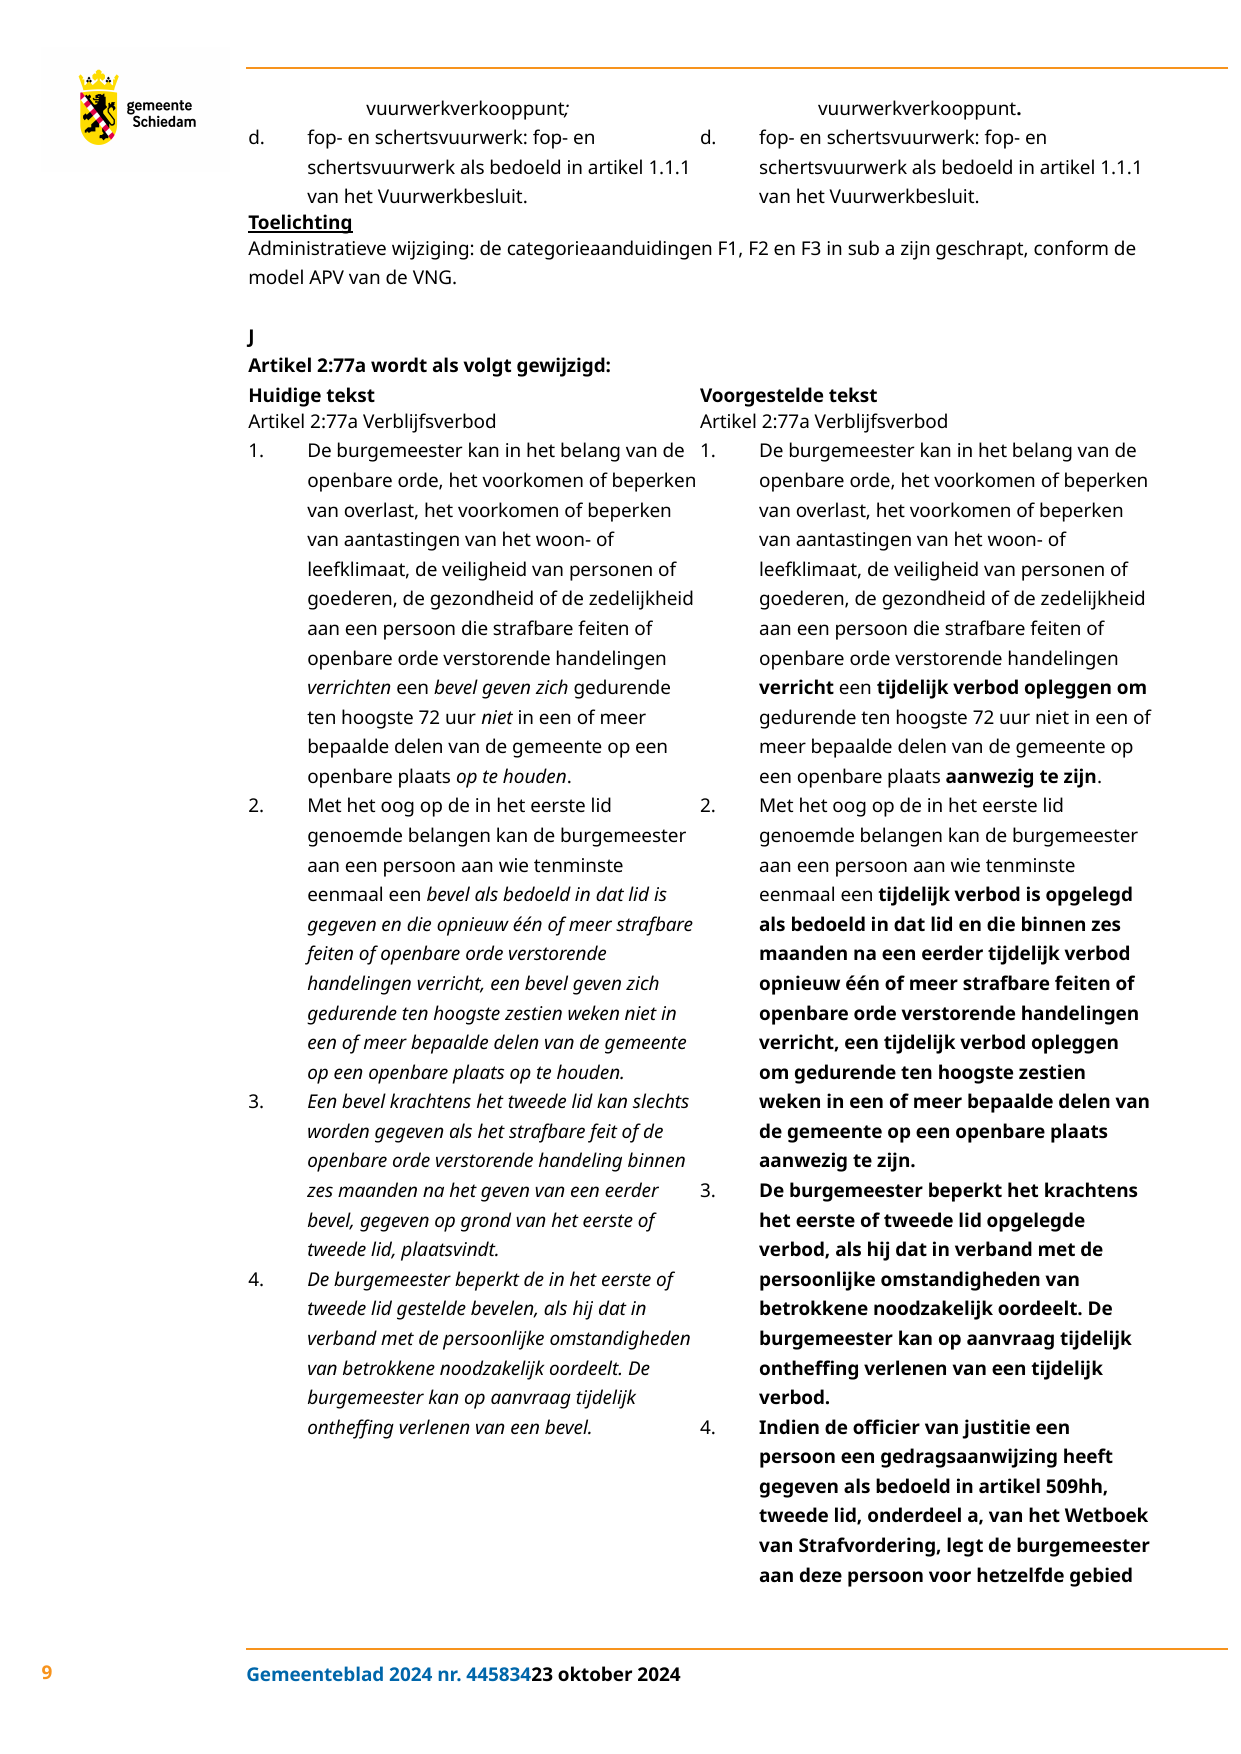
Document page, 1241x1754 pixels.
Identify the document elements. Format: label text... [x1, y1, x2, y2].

table_header Huidige tekst [248, 383, 700, 408]
picture [41, 47, 231, 172]
table_cell Administratieve wijziging: de categorieaanduidingen F1, F2 en F3 in sub a zijn geschrapt, conform de model APV van de VNG. [248, 235, 1152, 290]
text Artikel 2:77a wordt als volgt gewijzigd: [248, 353, 1152, 378]
table_cell Artikel 2:77a Verblijfsverbod De burgemeester kan in het belang van de openbare orde, het voorkomen of beperken van overlast, het voorkomen of beperken van aantastingen van het woon- of leefklimaat, de veiligheid van personen of goederen, de gezondheid of de zedelijkheid aan een persoon die strafbare feiten of openbare orde verstorende handelingen verrichten een bevel geven zich gedurende ten hoogste 72 uur niet in een of meer bepaalde delen van de gemeente op een openbare plaats op te houden. Met het oog op de in het eerste lid genoemde belangen kan de burgemeester aan een persoon aan wie tenminste eenmaal een bevel als bedoeld in dat lid is gegeven en die opnieuw één of meer strafbare feiten of openbare orde verstorende handelingen verricht, een bevel geven zich gedurende ten hoogste zestien weken niet in een of meer bepaalde delen van de gemeente op een openbare plaats op te houden. Een bevel krachtens het tweede lid kan slechts worden gegeven als het strafbare feit of de openbare orde verstorende handeling binnen zes maanden na het geven van een eerder bevel, gegeven op grond van het eerste of tweede lid, plaatsvindt. De burgemeester beperkt de in het eerste of tweede lid gestelde bevelen, als hij dat in verband met de persoonlijke omstandigheden van betrokkene noodzakelijk oordeelt. De burgemeester kan op aanvraag tijdelijk ontheffing verlenen van een bevel. [248, 408, 700, 1588]
text J [248, 323, 1152, 349]
table_cell Toelichting [248, 209, 1152, 235]
table_cell vuurwerkverkooppunt. fop- en schertsvuurwerk: fop- en schertsvuurwerk als bedoeld in artikel 1.1.1 van het Vuurwerkbesluit. [700, 95, 1152, 209]
table_cell vuurwerkverkooppunt; fop- en schertsvuurwerk: fop- en schertsvuurwerk als bedoeld in artikel 1.1.1 van het Vuurwerkbesluit. [248, 95, 700, 209]
table_header Voorgestelde tekst [700, 383, 1152, 408]
table_cell Artikel 2:77a Verblijfsverbod De burgemeester kan in het belang van de openbare orde, het voorkomen of beperken van overlast, het voorkomen of beperken van aantastingen van het woon- of leefklimaat, de veiligheid van personen of goederen, de gezondheid of de zedelijkheid aan een persoon die strafbare feiten of openbare orde verstorende handelingen verricht een tijdelijk verbod opleggen om gedurende ten hoogste 72 uur niet in een of meer bepaalde delen van de gemeente op een openbare plaats aanwezig te zijn. Met het oog op de in het eerste lid genoemde belangen kan de burgemeester aan een persoon aan wie tenminste eenmaal een tijdelijk verbod is opgelegd als bedoeld in dat lid en die binnen zes maanden na een eerder tijdelijk verbod opnieuw één of meer strafbare feiten of openbare orde verstorende handelingen verricht, een tijdelijk verbod opleggen om gedurende ten hoogste zestien weken in een of meer bepaalde delen van de gemeente op een openbare plaats aanwezig te zijn. De burgemeester beperkt het krachtens het eerste of tweede lid opgelegde verbod, als hij dat in verband met de persoonlijke omstandigheden van betrokkene noodzakelijk oordeelt. De burgemeester kan op aanvraag tijdelijk ontheffing verlenen van een tijdelijk verbod. Indien de officier van justitie een persoon een gedragsaanwijzing heeft gegeven als bedoeld in artikel 509hh, tweede lid, onderdeel a, van het Wetboek van Strafvordering, legt de burgemeester aan deze persoon voor hetzelfde gebied [700, 408, 1152, 1588]
